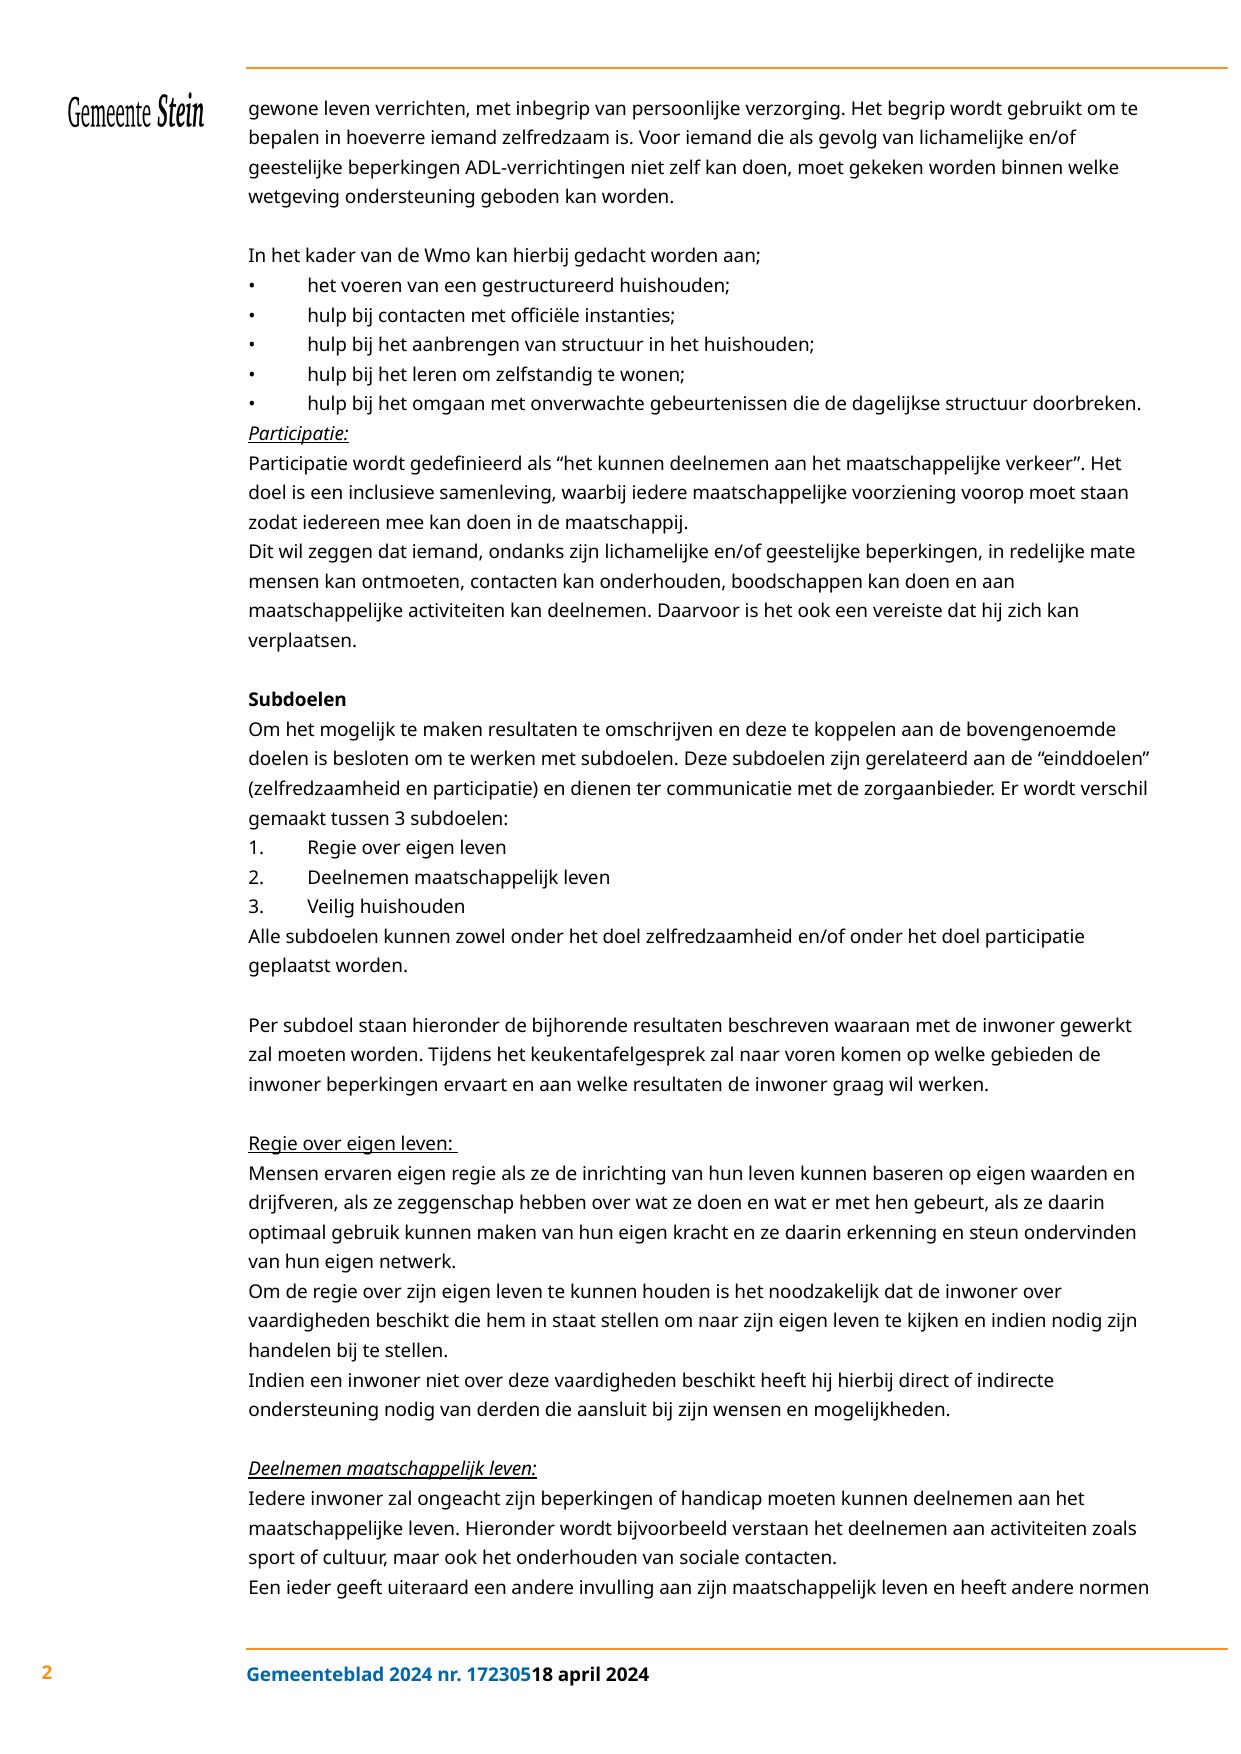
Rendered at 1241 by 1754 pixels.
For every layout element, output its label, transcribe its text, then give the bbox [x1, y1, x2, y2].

text Participatie: [248, 420, 1152, 446]
list Regie over eigen leven [248, 834, 1152, 860]
text Een ieder geeft uiteraard een andere invulling aan zijn maatschappelijk leven en heeft andere normen [248, 1574, 1152, 1600]
list Veilig huishouden [248, 893, 1152, 919]
text Deelnemen maatschappelijk leven: [248, 1456, 1152, 1481]
list het voeren van een gestructureerd huishouden; [248, 272, 1152, 298]
text Regie over eigen leven: [248, 1130, 1152, 1156]
text Alle subdoelen kunnen zowel onder het doel zelfredzaamheid en/of onder het doel participatie geplaatst worden. [248, 923, 1152, 978]
list hulp bij het leren om zelfstandig te wonen; [248, 361, 1152, 387]
text gewone leven verrichten, met inbegrip van persoonlijke verzorging. Het begrip wordt gebruikt om te bepalen in hoeverre iemand zelfredzaam is. Voor iemand die als gevolg van lichamelijke en/of geestelijke beperkingen ADL-verrichtingen niet zelf kan doen, moet gekeken worden binnen welke wetgeving ondersteuning geboden kan worden. [248, 95, 1152, 209]
text Subdoelen [248, 686, 1152, 712]
picture [41, 47, 231, 172]
text In het kader van de Wmo kan hierbij gedacht worden aan; [248, 243, 1152, 268]
list hulp bij contacten met officiële instanties; [248, 302, 1152, 328]
text Iedere inwoner zal ongeacht zijn beperkingen of handicap moeten kunnen deelnemen aan het maatschappelijke leven. Hieronder wordt bijvoorbeeld verstaan het deelnemen aan activiteiten zoals sport of cultuur, maar ook het onderhouden van sociale contacten. [248, 1485, 1152, 1570]
text Mensen ervaren eigen regie als ze de inrichting van hun leven kunnen baseren op eigen waarden en drijfveren, als ze zeggenschap hebben over wat ze doen en wat er met hen gebeurt, als ze daarin optimaal gebruik kunnen maken van hun eigen kracht en ze daarin erkenning en steun ondervinden van hun eigen netwerk. [248, 1160, 1152, 1274]
text Indien een inwoner niet over deze vaardigheden beschikt heeft hij hierbij direct of indirecte ondersteuning nodig van derden die aansluit bij zijn wensen en mogelijkheden. [248, 1367, 1152, 1422]
text Om de regie over zijn eigen leven te kunnen houden is het noodzakelijk dat de inwoner over vaardigheden beschikt die hem in staat stellen om naar zijn eigen leven te kijken en indien nodig zijn handelen bij te stellen. [248, 1278, 1152, 1363]
list hulp bij het aanbrengen van structuur in het huishouden; [248, 331, 1152, 357]
text Participatie wordt gedefinieerd als “het kunnen deelnemen aan het maatschappelijke verkeer”. Het doel is een inclusieve samenleving, waarbij iedere maatschappelijke voorziening voorop moet staan zodat iedereen mee kan doen in de maatschappij. [248, 450, 1152, 535]
text Dit wil zeggen dat iemand, ondanks zijn lichamelijke en/of geestelijke beperkingen, in redelijke mate mensen kan ontmoeten, contacten kan onderhouden, boodschappen kan doen en aan maatschappelijke activiteiten kan deelnemen. Daarvoor is het ook een vereiste dat hij zich kan verplaatsen. [248, 538, 1152, 653]
text Om het mogelijk te maken resultaten te omschrijven en deze te koppelen aan de bovengenoemde doelen is besloten om te werken met subdoelen. Deze subdoelen zijn gerelateerd aan de “einddoelen” (zelfredzaamheid en participatie) en dienen ter communicatie met de zorgaanbieder. Er wordt verschil gemaakt tussen 3 subdoelen: [248, 716, 1152, 831]
text Per subdoel staan hieronder de bijhorende resultaten beschreven waaraan met de inwoner gewerkt zal moeten worden. Tijdens het keukentafelgesprek zal naar voren komen op welke gebieden de inwoner beperkingen ervaart en aan welke resultaten de inwoner graag wil werken. [248, 1012, 1152, 1097]
list Deelnemen maatschappelijk leven [248, 864, 1152, 890]
list hulp bij het omgaan met onverwachte gebeurtenissen die de dagelijkse structuur doorbreken. [248, 391, 1152, 416]
